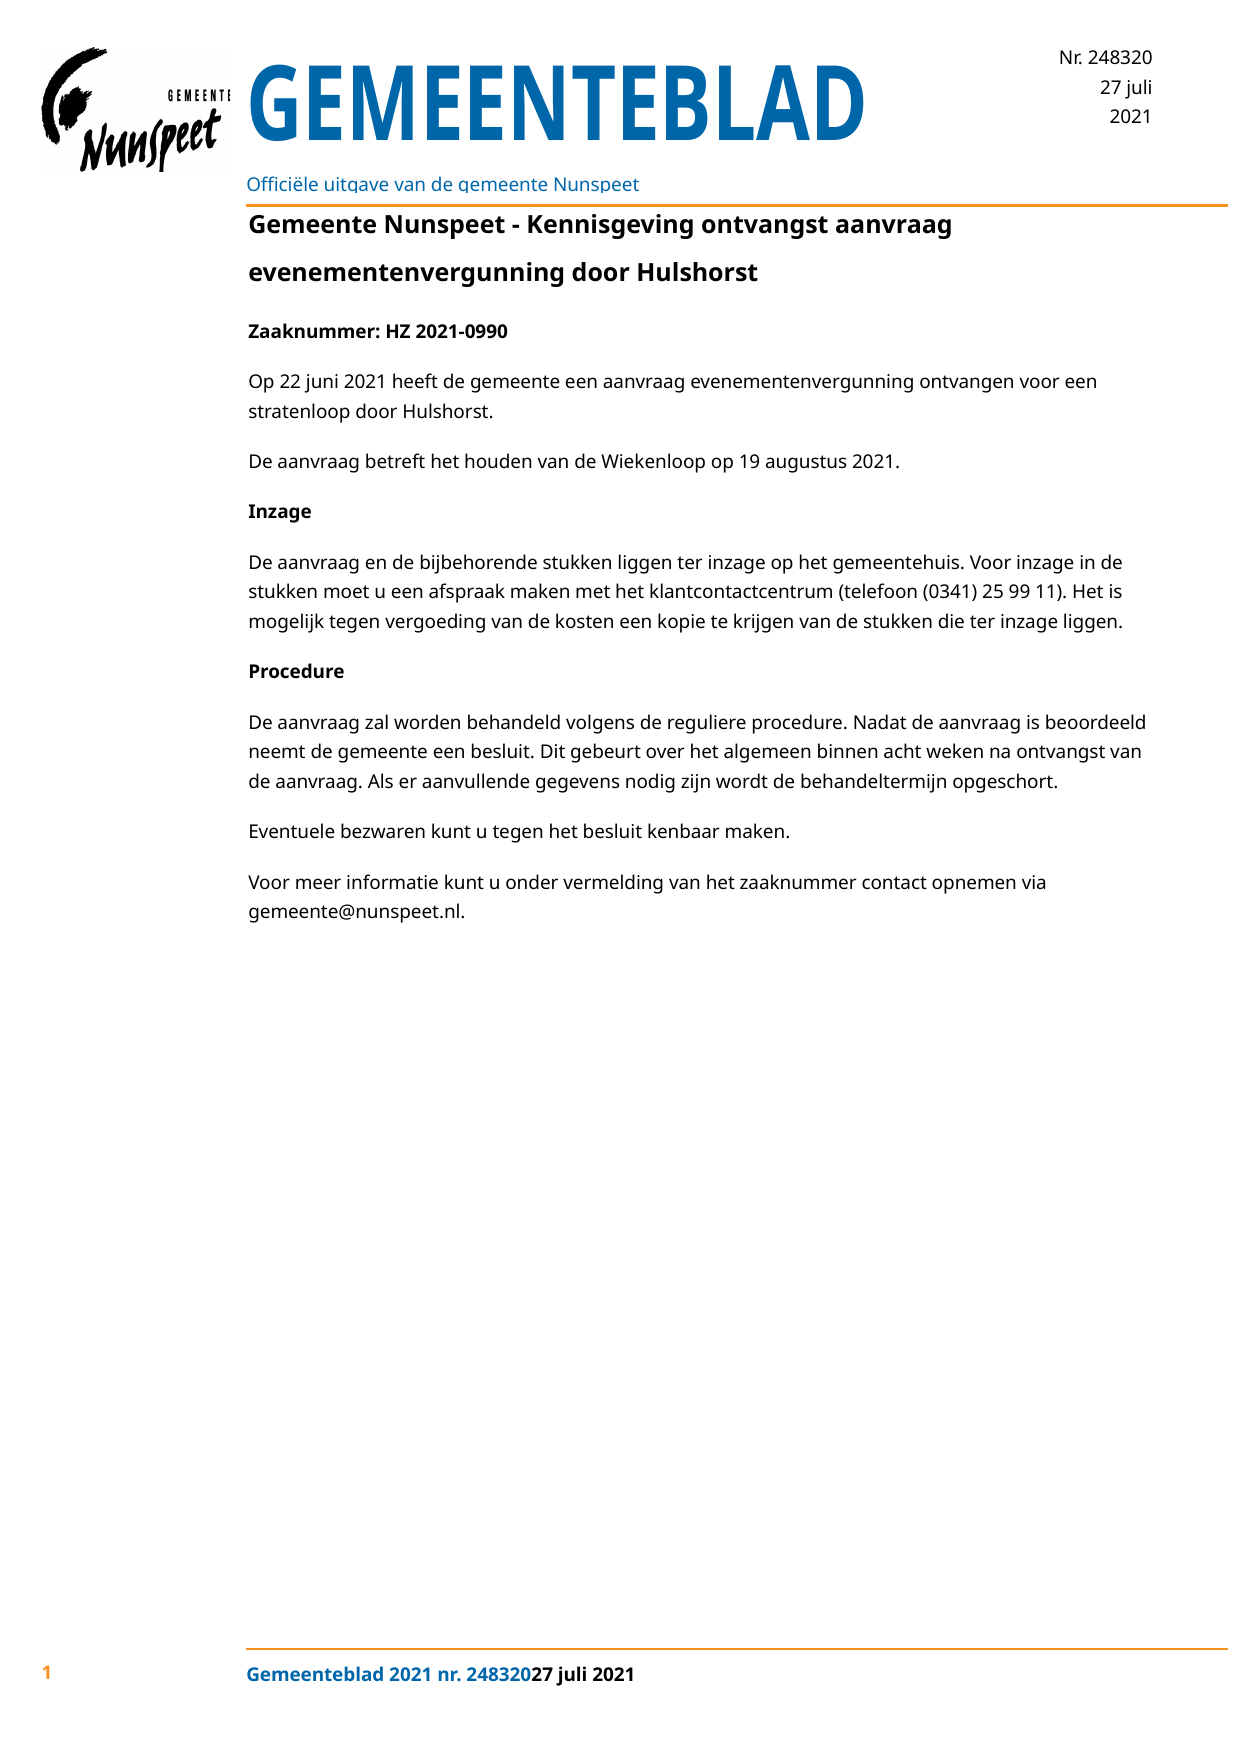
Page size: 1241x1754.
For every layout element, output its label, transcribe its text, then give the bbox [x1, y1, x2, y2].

text De aanvraag en de bijbehorende stukken liggen ter inzage op het gemeentehuis. Voor inzage in de stukken moet u een afspraak maken met het klantcontactcentrum (telefoon (0341) 25 99 11). Het is mogelijk tegen vergoeding van de kosten een kopie te krijgen van de stukken die ter inzage liggen. [248, 549, 1152, 634]
text Zaaknummer: HZ 2021-0990 [248, 318, 1152, 344]
text Eventuele bezwaren kunt u tegen het besluit kenbaar maken. [248, 819, 1152, 844]
text De aanvraag betreft het houden van de Wiekenloop op 19 augustus 2021. [248, 448, 1152, 474]
text Op 22 juni 2021 heeft de gemeente een aanvraag evenementenvergunning ontvangen voor een stratenloop door Hulshorst. [248, 368, 1152, 424]
text Procedure [248, 659, 1152, 684]
text De aanvraag zal worden behandeld volgens de reguliere procedure. Nadat de aanvraag is beoordeeld neemt de gemeente een besluit. Dit gebeurt over het algemeen binnen acht weken na ontvangst van de aanvraag. Als er aanvullende gegevens nodig zijn wordt de behandeltermijn opgeschort. [248, 709, 1152, 794]
text Voor meer informatie kunt u onder vermelding van het zaaknummer contact opnemen via gemeente@nunspeet.nl. [248, 869, 1152, 924]
picture [41, 47, 231, 172]
text Gemeente Nunspeet - Kennisgeving ontvangst aanvraag evenementenvergunning door Hulshorst [248, 207, 1152, 288]
text Inzage [248, 499, 1152, 524]
